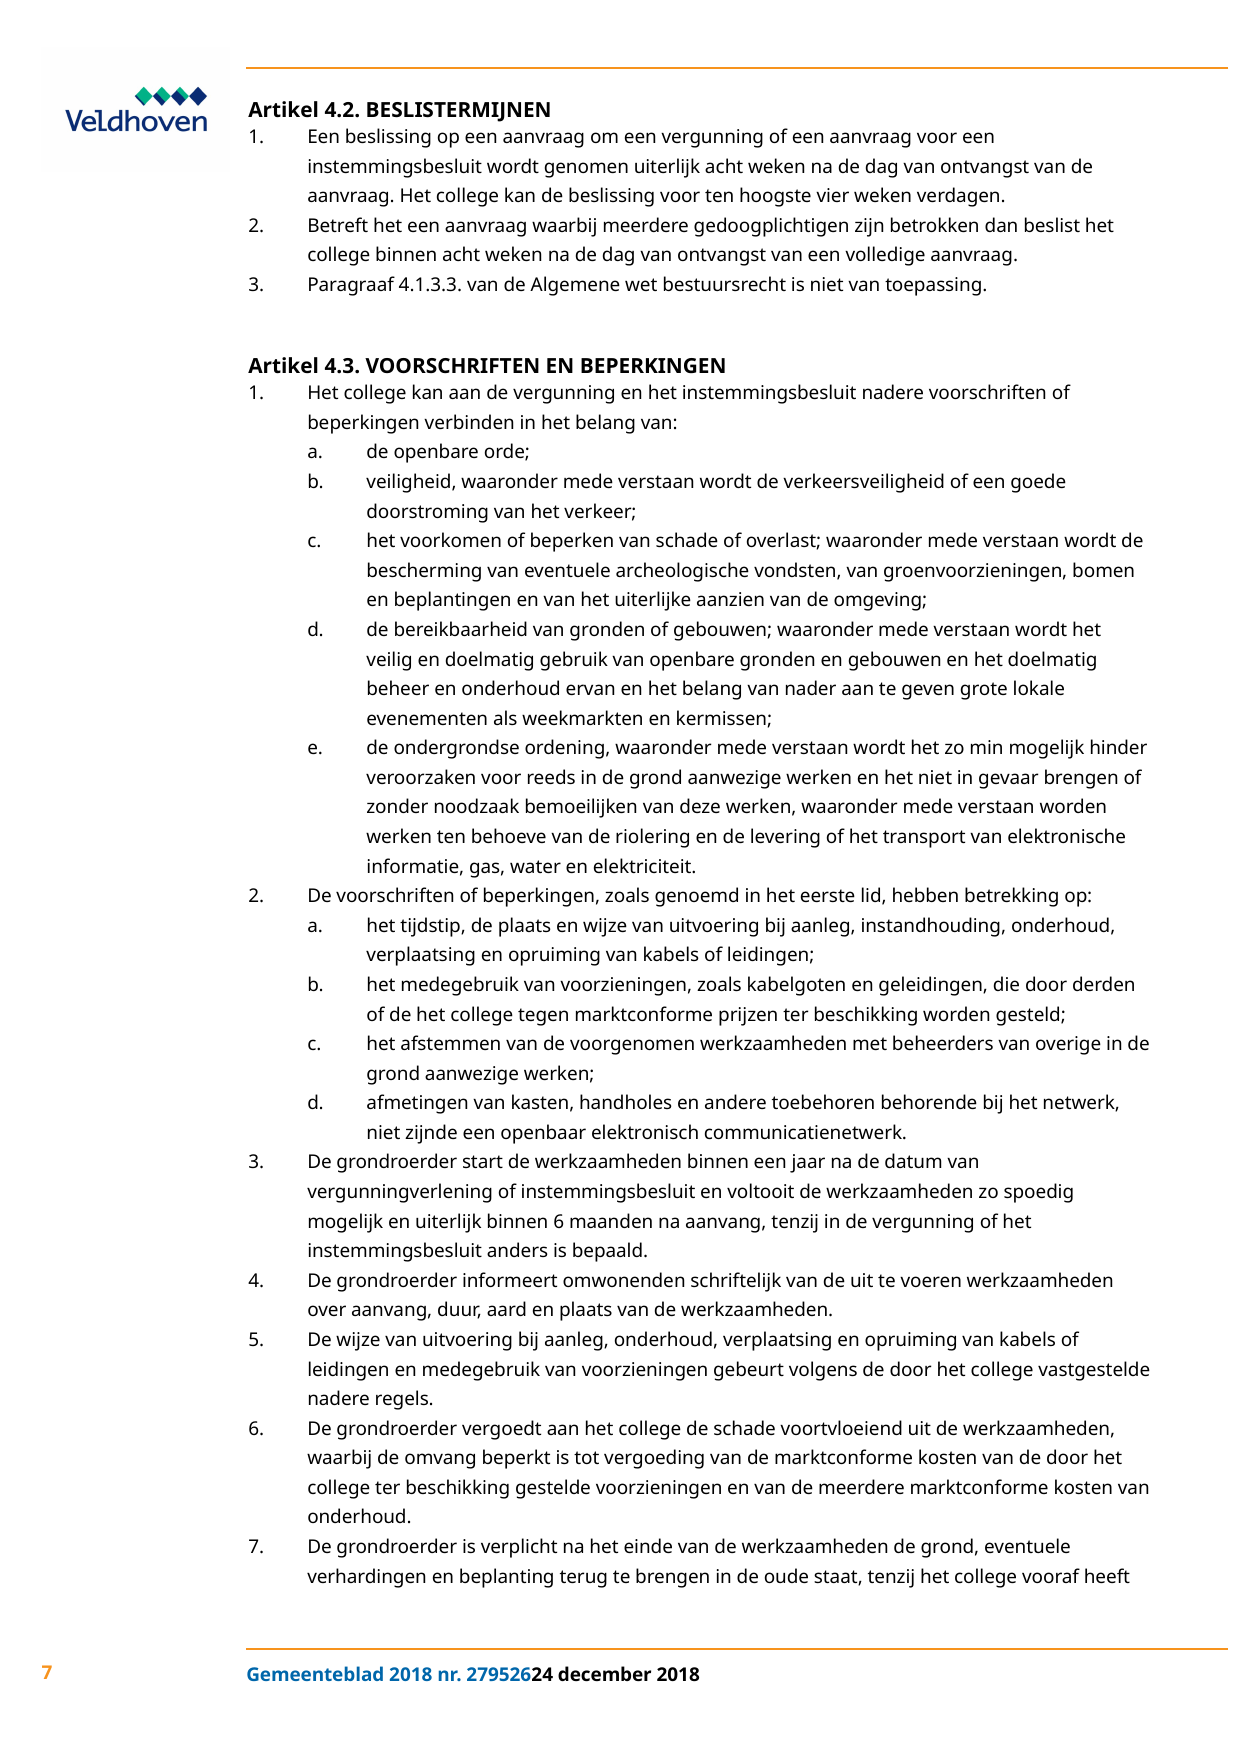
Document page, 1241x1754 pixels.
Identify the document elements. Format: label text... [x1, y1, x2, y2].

list veiligheid, waaronder mede verstaan wordt de verkeersveiligheid of een goede doorstroming van het verkeer; [307, 468, 1152, 524]
list De wijze van uitvoering bij aanleg, onderhoud, verplaatsing en opruiming van kabels of leidingen en medegebruik van voorzieningen gebeurt volgens de door het college vastgestelde nadere regels. [248, 1326, 1152, 1411]
list De voorschriften of beperkingen, zoals genoemd in het eerste lid, hebben betrekking op: [248, 882, 1152, 908]
text Artikel 4.2. BESLISTERMIJNEN [248, 95, 1152, 123]
list Betreft het een aanvraag waarbij meerdere gedoogplichtigen zijn betrokken dan beslist het college binnen acht weken na de dag van ontvangst van een volledige aanvraag. [248, 212, 1152, 267]
picture [41, 47, 231, 172]
list afmetingen van kasten, handholes en andere toebehoren behorende bij het netwerk, niet zijnde een openbaar elektronisch communicatienetwerk. [307, 1089, 1152, 1145]
list de openbare orde; [307, 439, 1152, 464]
list Het college kan aan de vergunning en het instemmingsbesluit nadere voorschriften of beperkingen verbinden in het belang van: [248, 379, 1152, 435]
list het voorkomen of beperken van schade of overlast; waaronder mede verstaan wordt de bescherming van eventuele archeologische vondsten, van groenvoorzieningen, bomen en beplantingen en van het uiterlijke aanzien van de omgeving; [307, 527, 1152, 612]
list het tijdstip, de plaats en wijze van uitvoering bij aanleg, instandhouding, onderhoud, verplaatsing en opruiming van kabels of leidingen; [307, 912, 1152, 967]
list het medegebruik van voorzieningen, zoals kabelgoten en geleidingen, die door derden of de het college tegen marktconforme prijzen ter beschikking worden gesteld; [307, 971, 1152, 1027]
list De grondroerder vergoedt aan het college de schade voortvloeiend uit de werkzaamheden, waarbij de omvang beperkt is tot vergoeding van de marktconforme kosten van de door het college ter beschikking gestelde voorzieningen en van de meerdere marktconforme kosten van onderhoud. [248, 1415, 1152, 1529]
text Artikel 4.3. VOORSCHRIFTEN EN BEPERKINGEN [248, 351, 1152, 379]
list de bereikbaarheid van gronden of gebouwen; waaronder mede verstaan wordt het veilig en doelmatig gebruik van openbare gronden en gebouwen en het doelmatig beheer en onderhoud ervan en het belang van nader aan te geven grote lokale evenementen als weekmarkten en kermissen; [307, 616, 1152, 731]
list De grondroerder start de werkzaamheden binnen een jaar na de datum van vergunningverlening of instemmingsbesluit en voltooit de werkzaamheden zo spoedig mogelijk en uiterlijk binnen 6 maanden na aanvang, tenzij in de vergunning of het instemmingsbesluit anders is bepaald. [248, 1149, 1152, 1263]
list De grondroerder informeert omwonenden schriftelijk van de uit te voeren werkzaamheden over aanvang, duur, aard en plaats van de werkzaamheden. [248, 1267, 1152, 1322]
list de ondergrondse ordening, waaronder mede verstaan wordt het zo min mogelijk hinder veroorzaken voor reeds in de grond aanwezige werken en het niet in gevaar brengen of zonder noodzaak bemoeilijken van deze werken, waaronder mede verstaan worden werken ten behoeve van de riolering en de levering of het transport van elektronische informatie, gas, water en elektriciteit. [307, 734, 1152, 879]
list Een beslissing op een aanvraag om een vergunning of een aanvraag voor een instemmingsbesluit wordt genomen uiterlijk acht weken na de dag van ontvangst van de aanvraag. Het college kan de beslissing voor ten hoogste vier weken verdagen. [248, 123, 1152, 208]
list Paragraaf 4.1.3.3. van de Algemene wet bestuursrecht is niet van toepassing. [248, 271, 1152, 297]
list De grondroerder is verplicht na het einde van de werkzaamheden de grond, eventuele verhardingen en beplanting terug te brengen in de oude staat, tenzij het college vooraf heeft [248, 1533, 1152, 1589]
list het afstemmen van de voorgenomen werkzaamheden met beheerders van overige in de grond aanwezige werken; [307, 1030, 1152, 1086]
